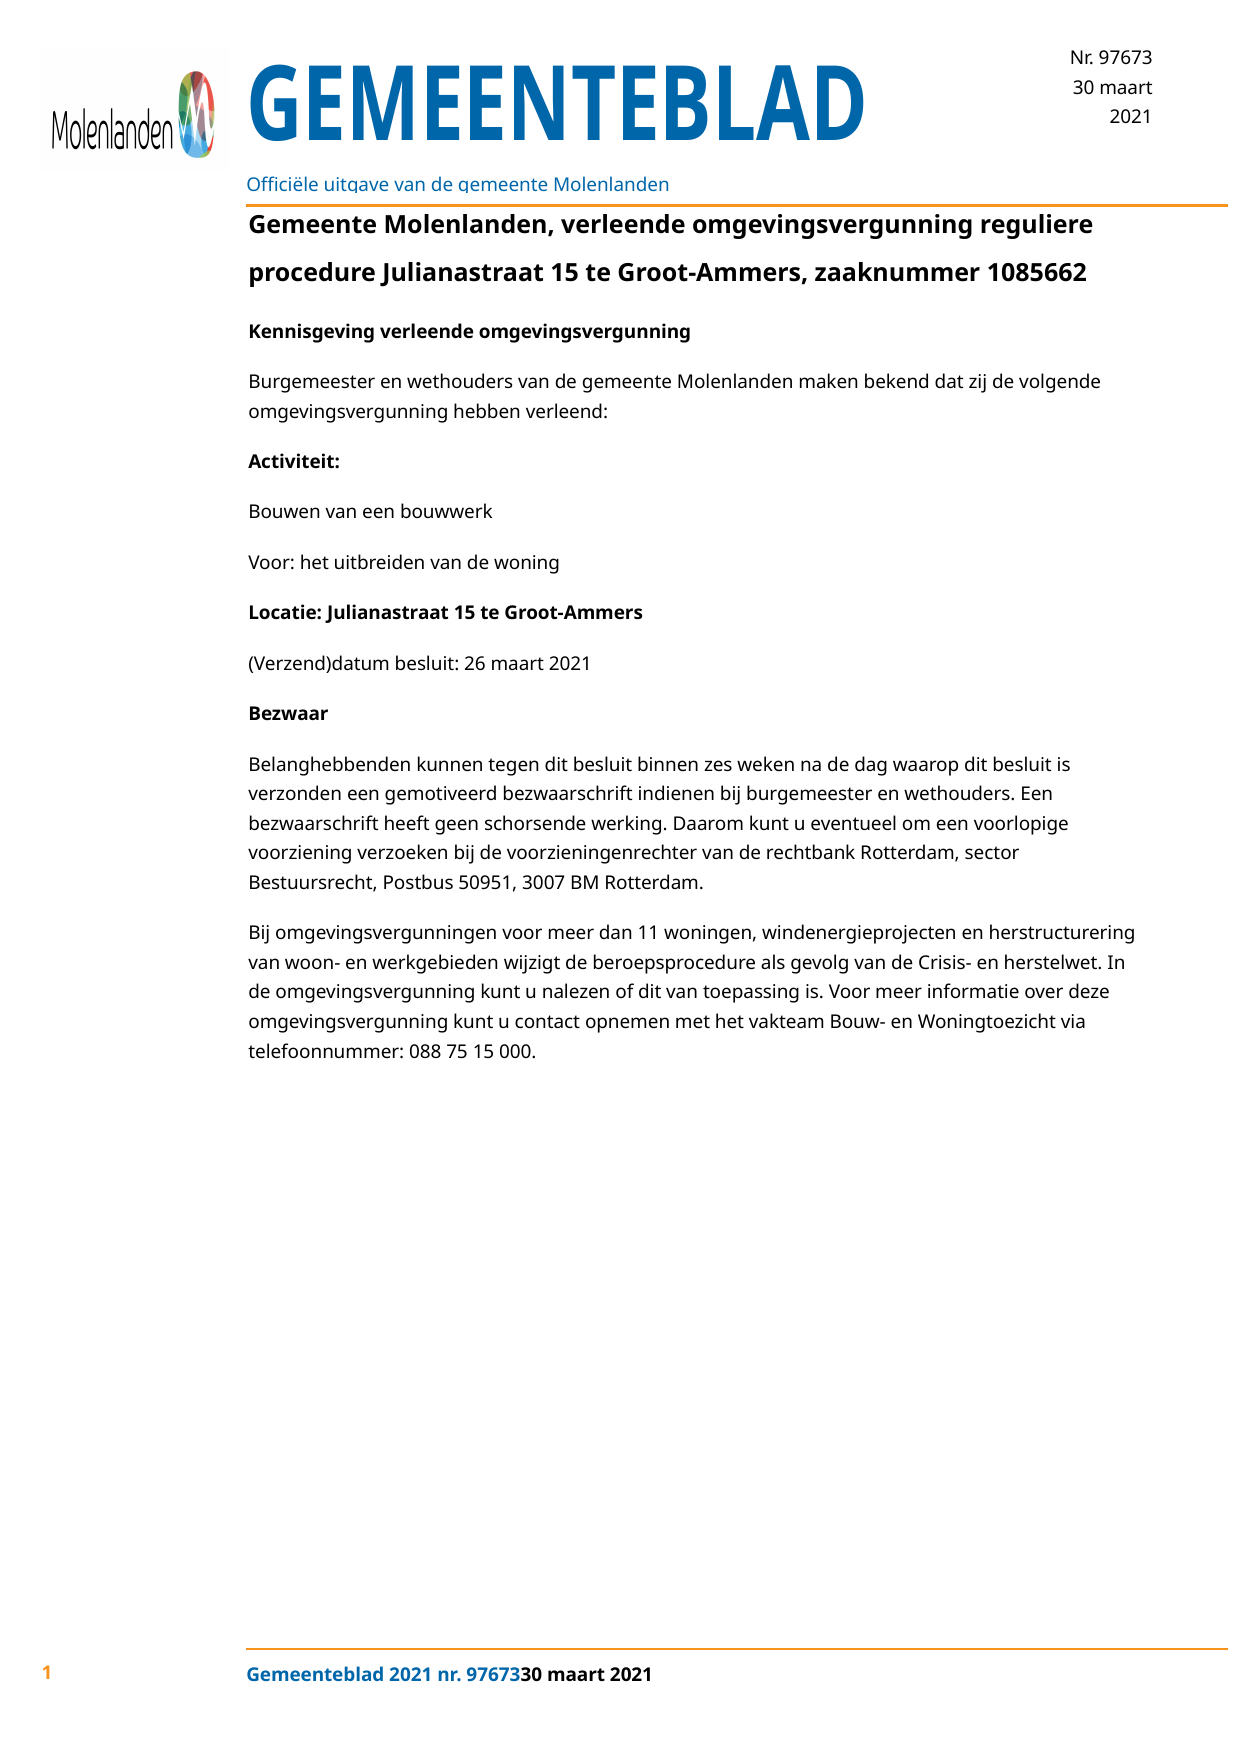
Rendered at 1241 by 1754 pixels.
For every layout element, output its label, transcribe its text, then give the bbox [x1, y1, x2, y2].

text Gemeente Molenlanden, verleende omgevingsvergunning reguliere procedure Julianastraat 15 te Groot-Ammers, zaaknummer 1085662 [248, 207, 1152, 288]
text Activiteit: [248, 448, 1152, 474]
text Voor: het uitbreiden van de woning [248, 549, 1152, 575]
text Bezwaar [248, 700, 1152, 726]
text Belanghebbenden kunnen tegen dit besluit binnen zes weken na de dag waarop dit besluit is verzonden een gemotiveerd bezwaarschrift indienen bij burgemeester en wethouders. Een bezwaarschrift heeft geen schorsende werking. Daarom kunt u eventueel om een voorlopige voorziening verzoeken bij de voorzieningenrechter van de rechtbank Rotterdam, sector Bestuursrecht, Postbus 50951, 3007 BM Rotterdam. [248, 751, 1152, 895]
picture [41, 47, 231, 172]
text Locatie: Julianastraat 15 te Groot-Ammers [248, 599, 1152, 625]
text (Verzend)datum besluit: 26 maart 2021 [248, 650, 1152, 676]
text Kennisgeving verleende omgevingsvergunning [248, 318, 1152, 344]
text Bij omgevingsvergunningen voor meer dan 11 woningen, windenergieprojecten en herstructurering van woon- en werkgebieden wijzigt de beroepsprocedure als gevolg van de Crisis- en herstelwet. In de omgevingsvergunning kunt u nalezen of dit van toepassing is. Voor meer informatie over deze omgevingsvergunning kunt u contact opnemen met het vakteam Bouw- en Woningtoezicht via telefoonnummer: 088 75 15 000. [248, 919, 1152, 1064]
text Burgemeester en wethouders van de gemeente Molenlanden maken bekend dat zij de volgende omgevingsvergunning hebben verleend: [248, 368, 1152, 424]
text Bouwen van een bouwwerk [248, 499, 1152, 524]
